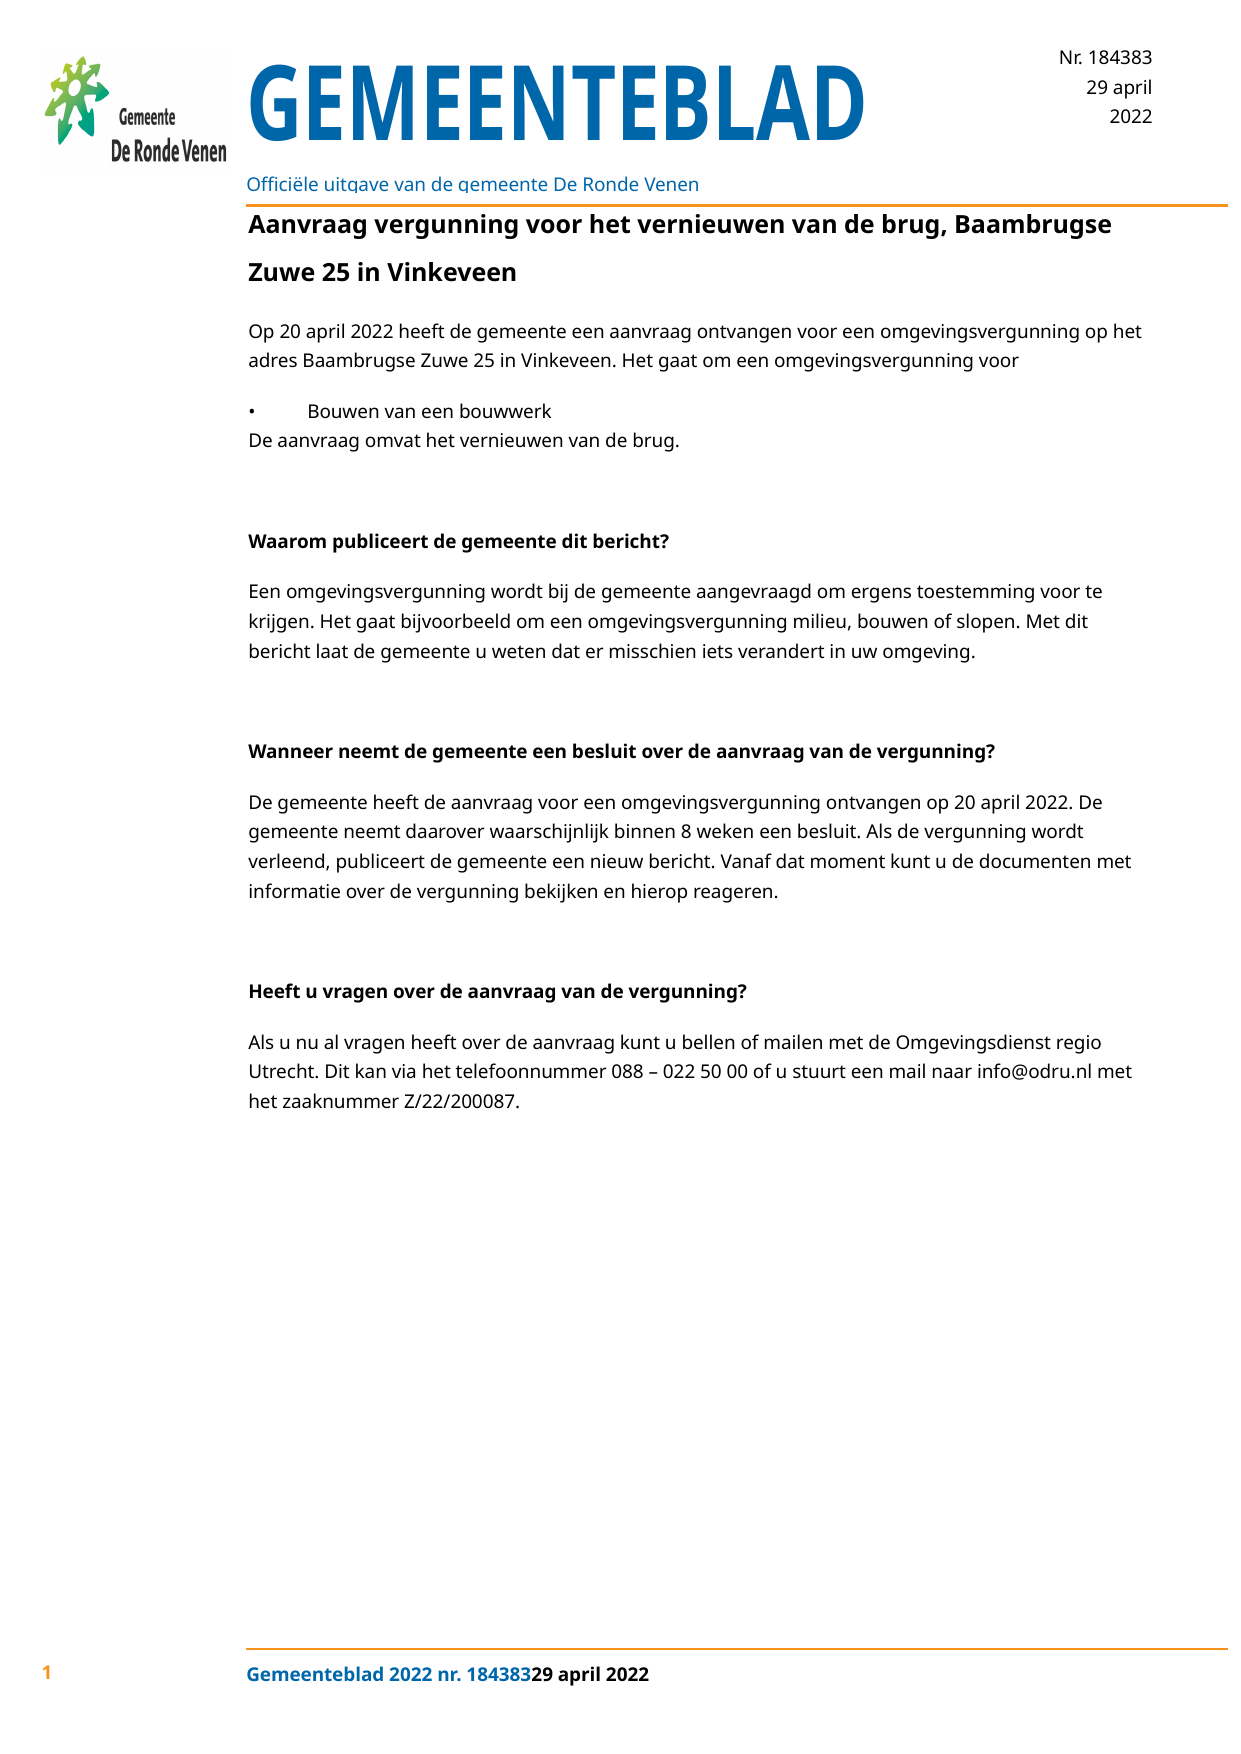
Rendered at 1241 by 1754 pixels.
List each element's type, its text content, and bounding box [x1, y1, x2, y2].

text Als u nu al vragen heeft over de aanvraag kunt u bellen of mailen met de Omgevingsdienst regio Utrecht. Dit kan via het telefoonnummer 088 – 022 50 00 of u stuurt een mail naar info@odru.nl met het zaaknummer Z/22/200087. [248, 1029, 1152, 1114]
picture [41, 47, 231, 172]
text De gemeente heeft de aanvraag voor een omgevingsvergunning ontvangen op 20 april 2022. De gemeente neemt daarover waarschijnlijk binnen 8 weken een besluit. Als de vergunning wordt verleend, publiceert de gemeente een nieuw bericht. Vanaf dat moment kunt u de documenten met informatie over de vergunning bekijken en hierop reageren. [248, 789, 1152, 904]
text Aanvraag vergunning voor het vernieuwen van de brug, Baambrugse Zuwe 25 in Vinkeveen [248, 207, 1152, 288]
text De aanvraag omvat het vernieuwen van de brug. [248, 427, 1152, 453]
text Waarom publiceert de gemeente dit bericht? [248, 528, 1152, 554]
text Een omgevingsvergunning wordt bij de gemeente aangevraagd om ergens toestemming voor te krijgen. Het gaat bijvoorbeeld om een omgevingsvergunning milieu, bouwen of slopen. Met dit bericht laat de gemeente u weten dat er misschien iets verandert in uw omgeving. [248, 579, 1152, 664]
text Heeft u vragen over de aanvraag van de vergunning? [248, 979, 1152, 1004]
text Wanneer neemt de gemeente een besluit over de aanvraag van de vergunning? [248, 739, 1152, 764]
text Op 20 april 2022 heeft de gemeente een aanvraag ontvangen voor een omgevingsvergunning op het adres Baambrugse Zuwe 25 in Vinkeveen. Het gaat om een omgevingsvergunning voor [248, 318, 1152, 373]
list Bouwen van een bouwwerk [248, 398, 1152, 424]
